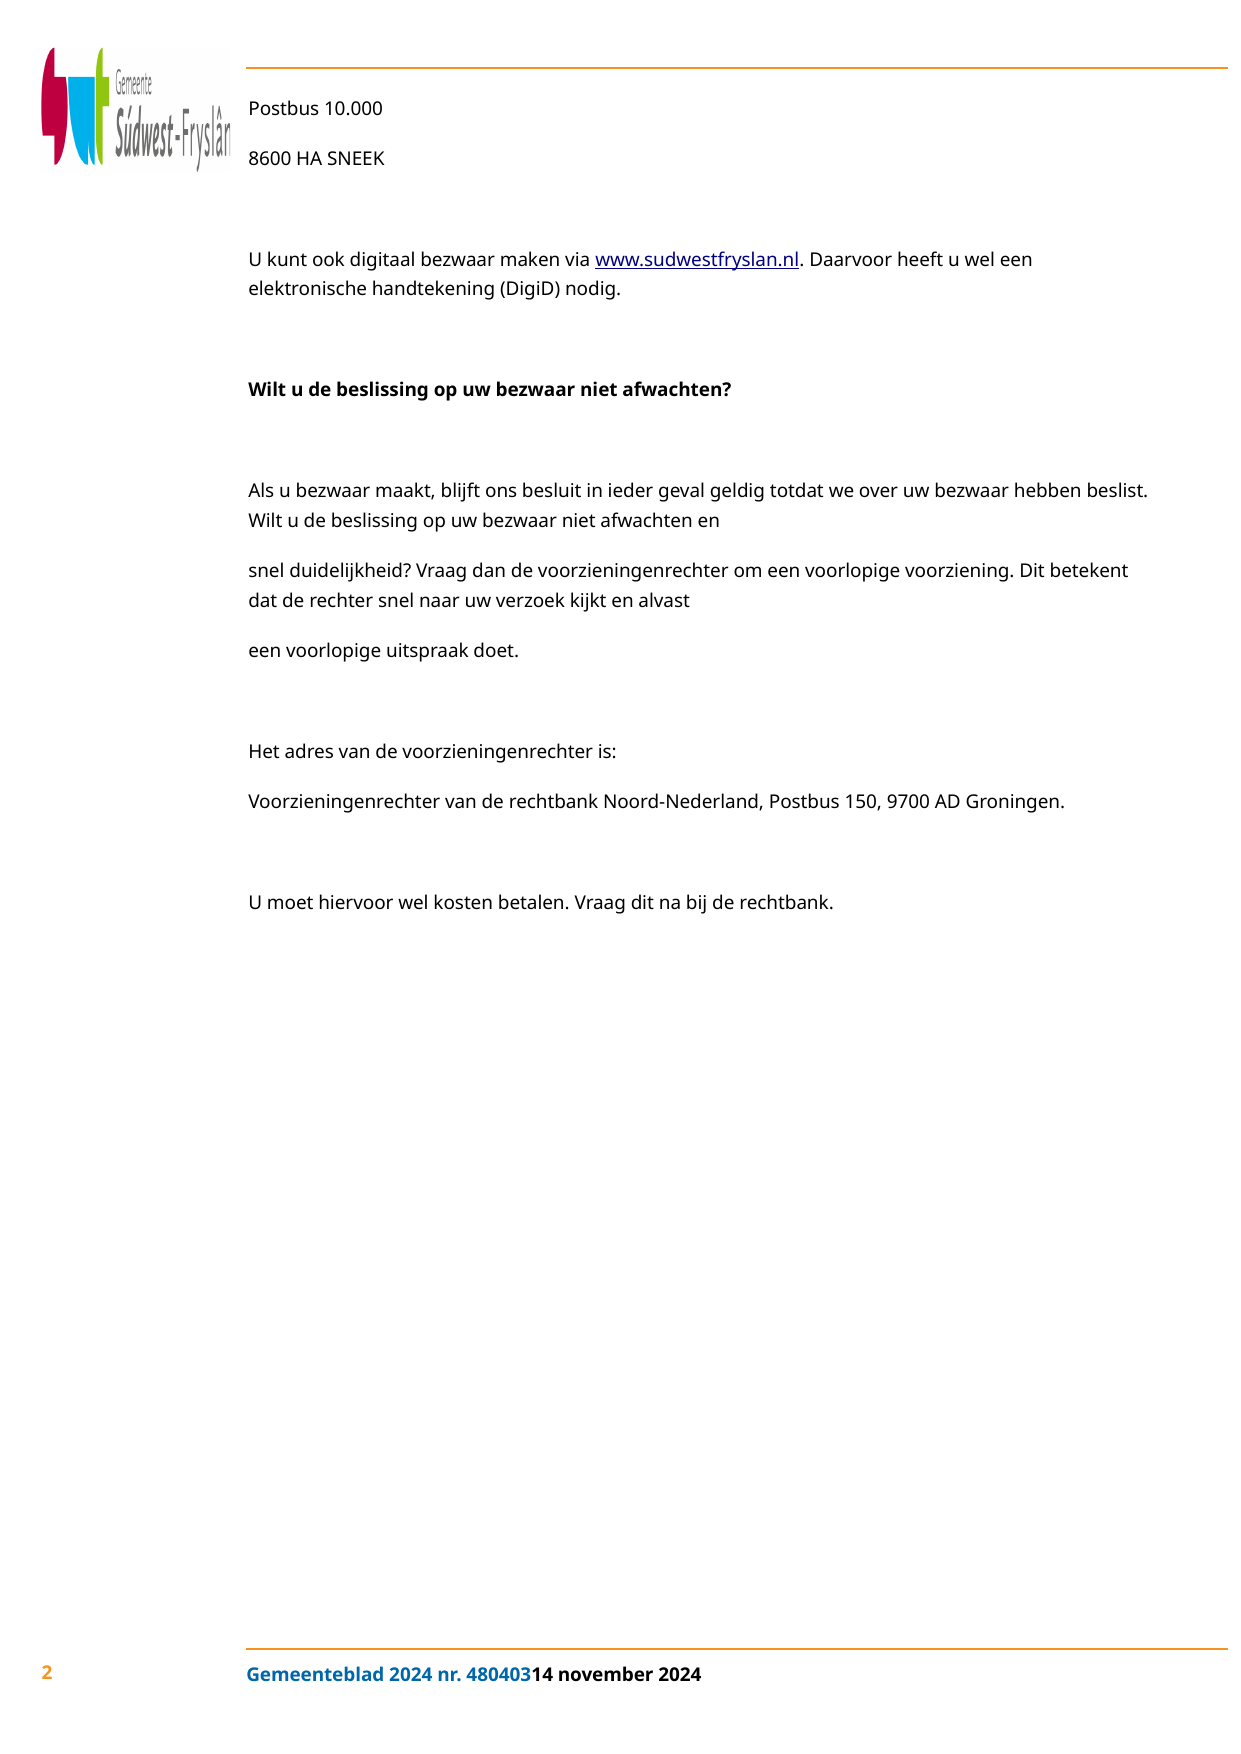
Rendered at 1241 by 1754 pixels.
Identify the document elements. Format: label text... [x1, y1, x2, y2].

text Als u bezwaar maakt, blijft ons besluit in ieder geval geldig totdat we over uw bezwaar hebben beslist. Wilt u de beslissing op uw bezwaar niet afwachten en [248, 477, 1152, 533]
text 8600 HA SNEEK [248, 145, 1152, 171]
text Het adres van de voorzieningenrechter is: [248, 738, 1152, 764]
picture [41, 47, 231, 172]
text Wilt u de beslissing op uw bezwaar niet afwachten? [248, 376, 1152, 402]
text Voorzieningenrechter van de rechtbank Noord-Nederland, Postbus 150, 9700 AD Groningen. [248, 788, 1152, 814]
text U kunt ook digitaal bezwaar maken via www.sudwestfryslan.nl. Daarvoor heeft u wel een elektronische handtekening (DigiD) nodig. [248, 246, 1152, 301]
text U moet hiervoor wel kosten betalen. Vraag dit na bij de rechtbank. [248, 889, 1152, 915]
text een voorlopige uitspraak doet. [248, 637, 1152, 663]
text Postbus 10.000 [248, 95, 1152, 121]
text snel duidelijkheid? Vraag dan de voorzieningenrechter om een voorlopige voorziening. Dit betekent dat de rechter snel naar uw verzoek kijkt en alvast [248, 557, 1152, 613]
